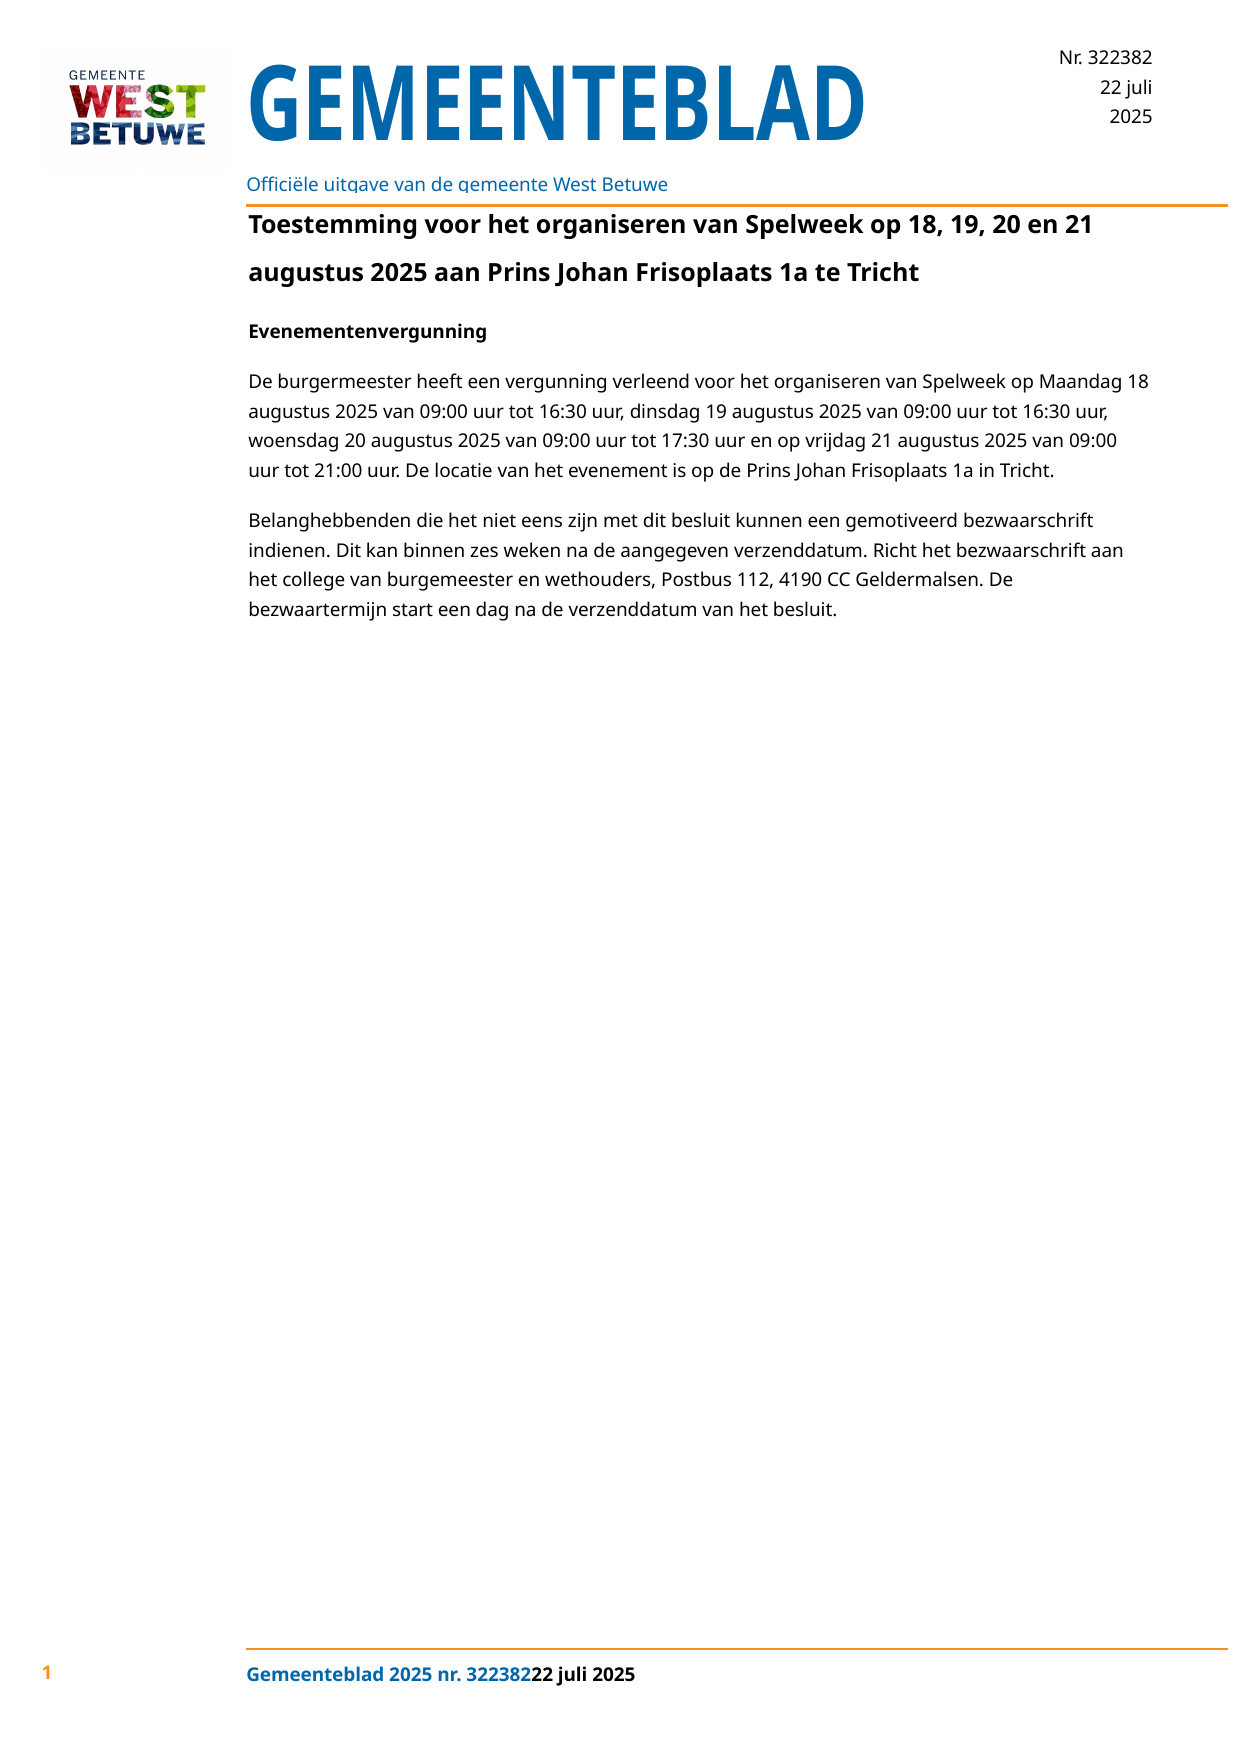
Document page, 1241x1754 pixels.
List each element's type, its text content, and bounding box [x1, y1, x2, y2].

text Evenementenvergunning [248, 318, 1152, 344]
text Belanghebbenden die het niet eens zijn met dit besluit kunnen een gemotiveerd bezwaarschrift indienen. Dit kan binnen zes weken na de aangegeven verzenddatum. Richt het bezwaarschrift aan het college van burgemeester en wethouders, Postbus 112, 4190 CC Geldermalsen. De bezwaartermijn start een dag na de verzenddatum van het besluit. [248, 507, 1152, 622]
text Toestemming voor het organiseren van Spelweek op 18, 19, 20 en 21 augustus 2025 aan Prins Johan Frisoplaats 1a te Tricht [248, 207, 1152, 288]
text De burgermeester heeft een vergunning verleend voor het organiseren van Spelweek op Maandag 18 augustus 2025 van 09:00 uur tot 16:30 uur, dinsdag 19 augustus 2025 van 09:00 uur tot 16:30 uur, woensdag 20 augustus 2025 van 09:00 uur tot 17:30 uur en op vrijdag 21 augustus 2025 van 09:00 uur tot 21:00 uur. De locatie van het evenement is op de Prins Johan Frisoplaats 1a in Tricht. [248, 368, 1152, 483]
picture [41, 47, 231, 172]
